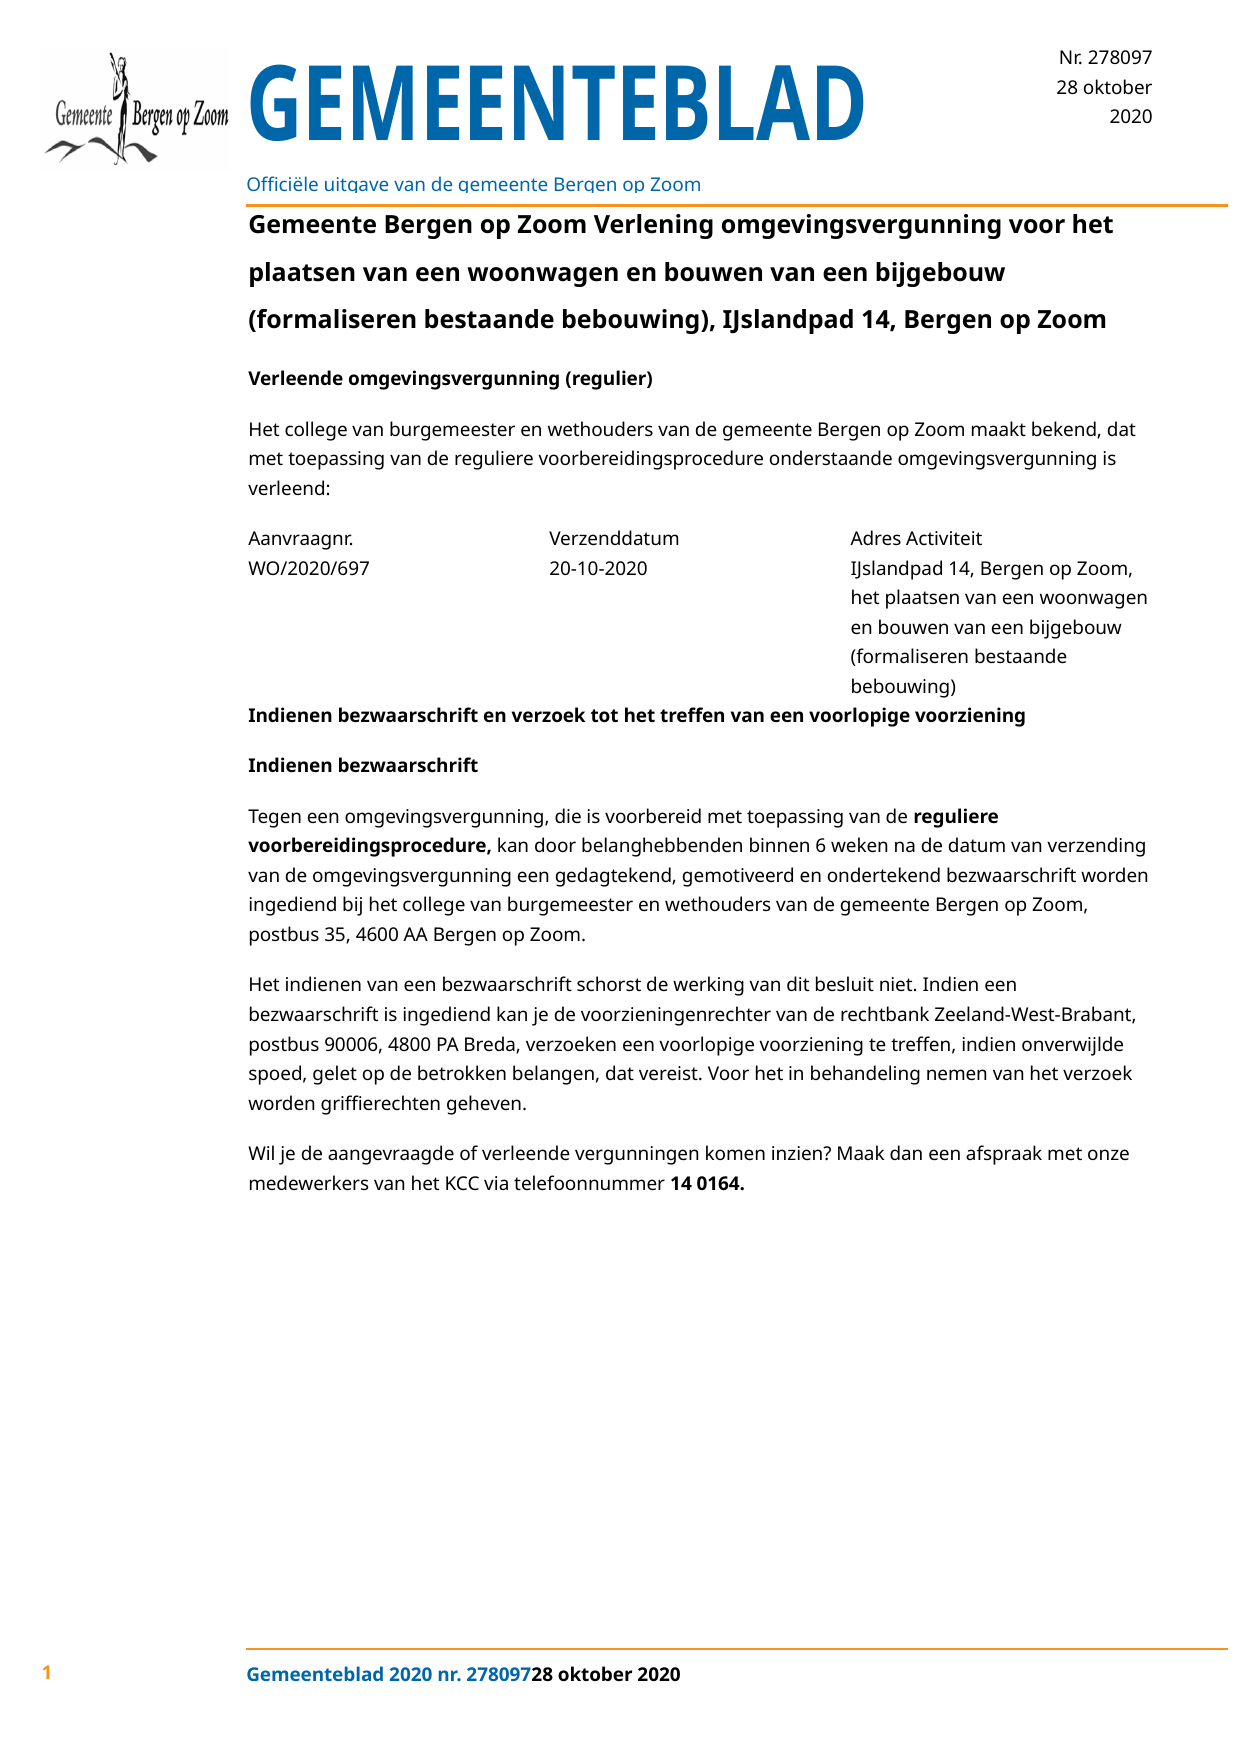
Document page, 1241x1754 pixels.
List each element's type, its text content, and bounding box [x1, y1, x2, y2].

text Indienen bezwaarschrift en verzoek tot het treffen van een voorlopige voorziening [248, 702, 1152, 728]
table_header 20-10-2020 [549, 555, 850, 699]
text Wil je de aangevraagde of verleende vergunningen komen inzien? Maak dan een afspraak met onze medewerkers van het KCC via telefoonnummer 14 0164. [248, 1140, 1152, 1196]
picture [41, 47, 231, 172]
table_header WO/2020/697 [248, 555, 549, 699]
text Het college van burgemeester en wethouders van de gemeente Bergen op Zoom maakt bekend, dat met toepassing van de reguliere voorbereidingsprocedure onderstaande omgevingsvergunning is verleend: [248, 416, 1152, 501]
table_header Verzenddatum [549, 526, 850, 551]
text Verleende omgevingsvergunning (regulier) [248, 366, 1152, 391]
text Tegen een omgevingsvergunning, die is voorbereid met toepassing van de reguliere voorbereidingsprocedure, kan door belanghebbenden binnen 6 weken na de datum van verzending van de omgevingsvergunning een gedagtekend, gemotiveerd en ondertekend bezwaarschrift worden ingediend bij het college van burgemeester en wethouders van de gemeente Bergen op Zoom, postbus 35, 4600 AA Bergen op Zoom. [248, 803, 1152, 947]
text Het indienen van een bezwaarschrift schorst de werking van dit besluit niet. Indien een bezwaarschrift is ingediend kan je de voorzieningenrechter van de rechtbank Zeeland-West-Brabant, postbus 90006, 4800 PA Breda, verzoeken een voorlopige voorziening te treffen, indien onverwijlde spoed, gelet op de betrokken belangen, dat vereist. Voor het in behandeling nemen van het verzoek worden griffierechten geheven. [248, 972, 1152, 1116]
text Indienen bezwaarschrift [248, 752, 1152, 778]
table_header Adres Activiteit [850, 526, 1152, 551]
table_header IJslandpad 14, Bergen op Zoom, het plaatsen van een woonwagen en bouwen van een bijgebouw (formaliseren bestaande bebouwing) [850, 555, 1152, 699]
table_header Aanvraagnr. [248, 526, 549, 551]
text Gemeente Bergen op Zoom Verlening omgevingsvergunning voor het plaatsen van een woonwagen en bouwen van een bijgebouw (formaliseren bestaande bebouwing), IJslandpad 14, Bergen op Zoom [248, 207, 1152, 336]
